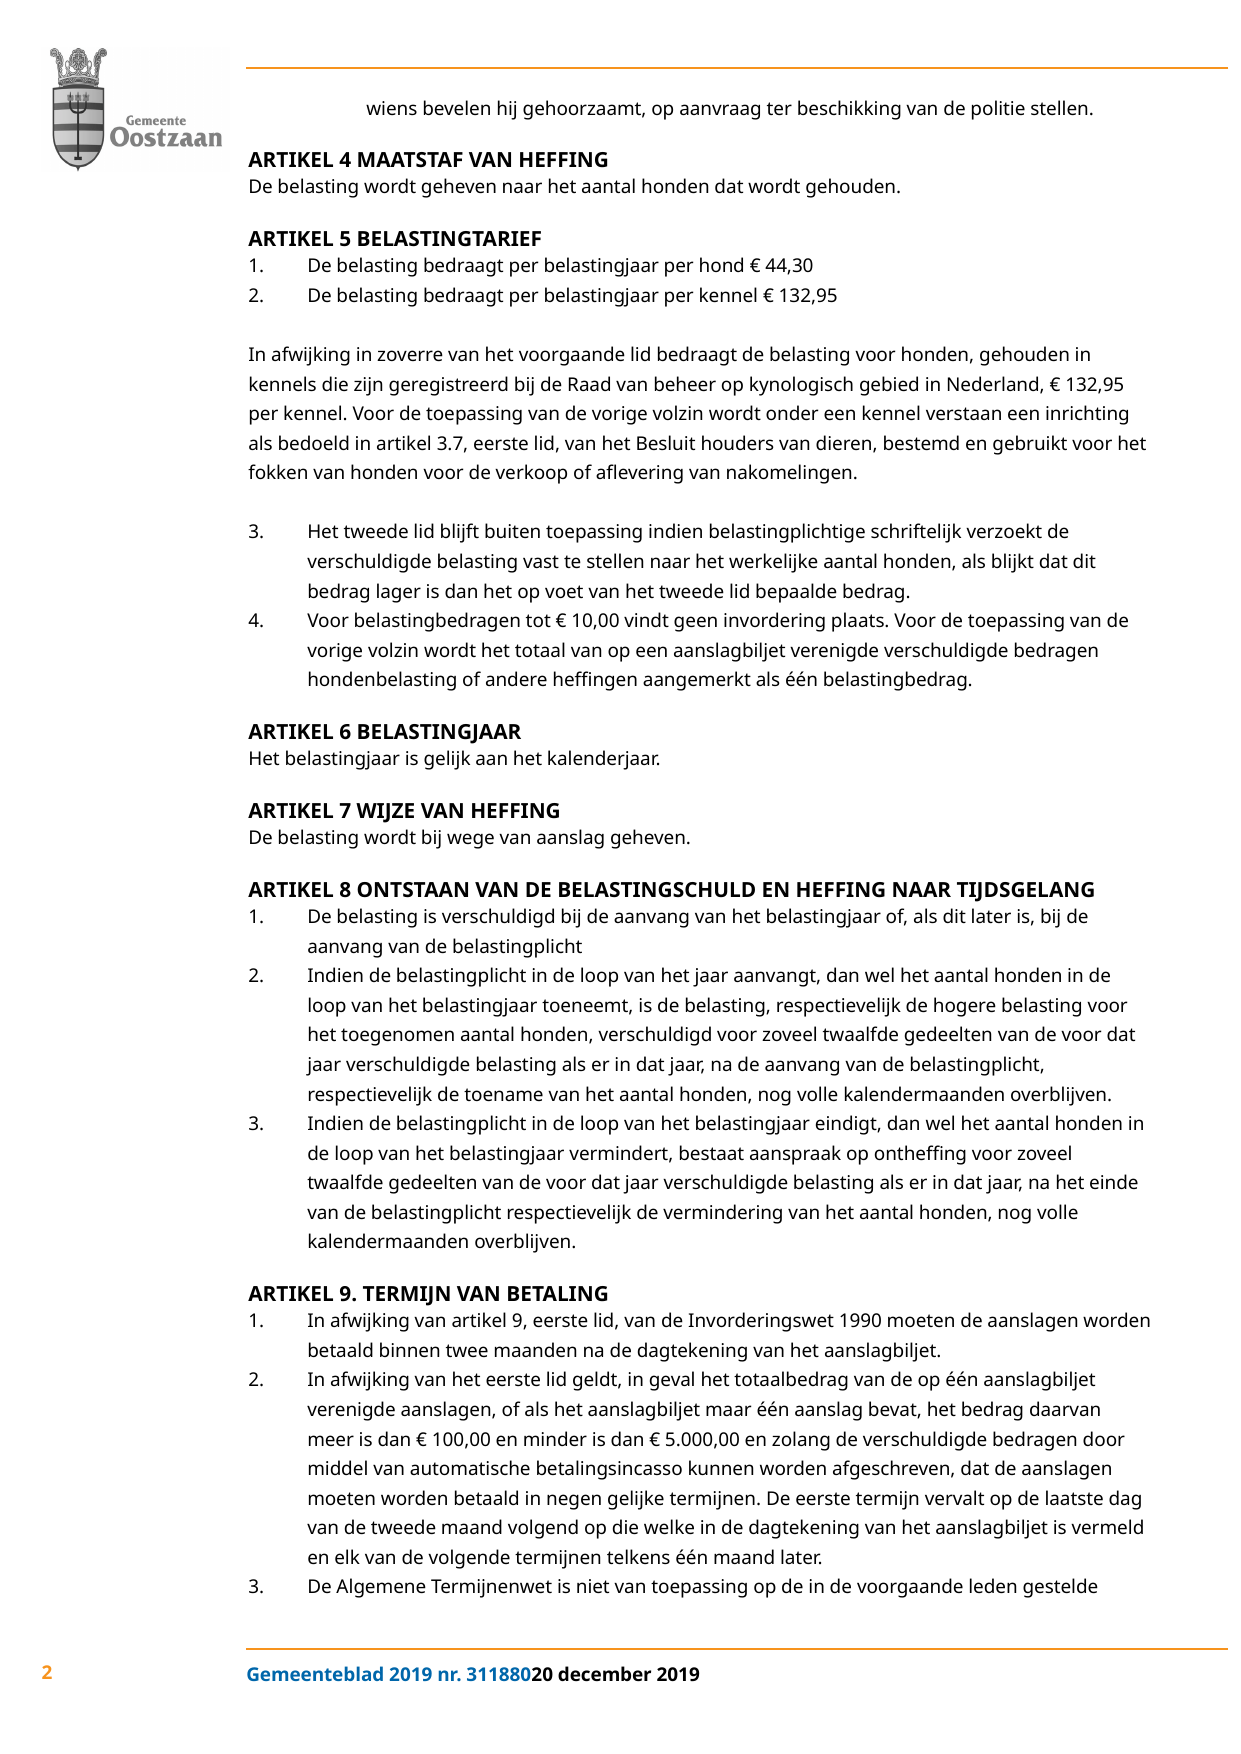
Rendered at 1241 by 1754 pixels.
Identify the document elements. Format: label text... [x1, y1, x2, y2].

list Voor belastingbedragen tot € 10,00 vindt geen invordering plaats. Voor de toepassing van de vorige volzin wordt het totaal van op een aanslagbiljet verenigde verschuldigde bedragen hondenbelasting of andere heffingen aangemerkt als één belastingbedrag. [248, 607, 1152, 692]
text ARTIKEL 4 MAATSTAF VAN HEFFING [248, 145, 1152, 174]
list In afwijking van artikel 9, eerste lid, van de Invorderingswet 1990 moeten de aanslagen worden betaald binnen twee maanden na de dagtekening van het aanslagbiljet. [248, 1307, 1152, 1363]
text ARTIKEL 5 BELASTINGTARIEF [248, 224, 1152, 252]
text De belasting wordt bij wege van aanslag geheven. [248, 824, 1152, 850]
text ARTIKEL 6 BELASTINGJAAR [248, 717, 1152, 746]
text In afwijking in zoverre van het voorgaande lid bedraagt de belasting voor honden, gehouden in kennels die zijn geregistreerd bij de Raad van beheer op kynologisch gebied in Nederland, € 132,95 per kennel. Voor de toepassing van de vorige volzin wordt onder een kennel verstaan een inrichting als bedoeld in artikel 3.7, eerste lid, van het Besluit houders van dieren, bestemd en gebruikt voor het fokken van honden voor de verkoop of aflevering van nakomelingen. [248, 341, 1152, 485]
list Indien de belastingplicht in de loop van het belastingjaar eindigt, dan wel het aantal honden in de loop van het belastingjaar vermindert, bestaat aanspraak op ontheffing voor zoveel twaalfde gedeelten van de voor dat jaar verschuldigde belasting als er in dat jaar, na het einde van de belastingplicht respectievelijk de vermindering van het aantal honden, nog volle kalendermaanden overblijven. [248, 1110, 1152, 1254]
text ARTIKEL 9. TERMIJN VAN BETALING [248, 1279, 1152, 1307]
text Het belastingjaar is gelijk aan het kalenderjaar. [248, 746, 1152, 771]
text De belasting wordt geheven naar het aantal honden dat wordt gehouden. [248, 174, 1152, 199]
list wiens bevelen hij gehoorzaamt, op aanvraag ter beschikking van de politie stellen. [307, 95, 1152, 121]
list Indien de belastingplicht in de loop van het jaar aanvangt, dan wel het aantal honden in de loop van het belastingjaar toeneemt, is de belasting, respectievelijk de hogere belasting voor het toegenomen aantal honden, verschuldigd voor zoveel twaalfde gedeelten van de voor dat jaar verschuldigde belasting als er in dat jaar, na de aanvang van de belastingplicht, respectievelijk de toename van het aantal honden, nog volle kalendermaanden overblijven. [248, 962, 1152, 1106]
text ARTIKEL 7 WIJZE VAN HEFFING [248, 796, 1152, 824]
list De belasting is verschuldigd bij de aanvang van het belastingjaar of, als dit later is, bij de aanvang van de belastingplicht [248, 903, 1152, 958]
picture [41, 47, 231, 172]
list In afwijking van het eerste lid geldt, in geval het totaalbedrag van de op één aanslagbiljet verenigde aanslagen, of als het aanslagbiljet maar één aanslag bevat, het bedrag daarvan meer is dan € 100,00 en minder is dan € 5.000,00 en zolang de verschuldigde bedragen door middel van automatische betalingsincasso kunnen worden afgeschreven, dat de aanslagen moeten worden betaald in negen gelijke termijnen. De eerste termijn vervalt op de laatste dag van de tweede maand volgend op die welke in de dagtekening van het aanslagbiljet is vermeld en elk van de volgende termijnen telkens één maand later. [248, 1367, 1152, 1570]
text ARTIKEL 8 ONTSTAAN VAN DE BELASTINGSCHULD EN HEFFING NAAR TIJDSGELANG [248, 875, 1152, 903]
list De belasting bedraagt per belastingjaar per kennel € 132,95 [248, 282, 1152, 308]
list De Algemene Termijnenwet is niet van toepassing op de in de voorgaande leden gestelde [248, 1574, 1152, 1599]
list De belasting bedraagt per belastingjaar per hond € 44,30 [248, 252, 1152, 278]
list Het tweede lid blijft buiten toepassing indien belastingplichtige schriftelijk verzoekt de verschuldigde belasting vast te stellen naar het werkelijke aantal honden, als blijkt dat dit bedrag lager is dan het op voet van het tweede lid bepaalde bedrag. [248, 519, 1152, 604]
